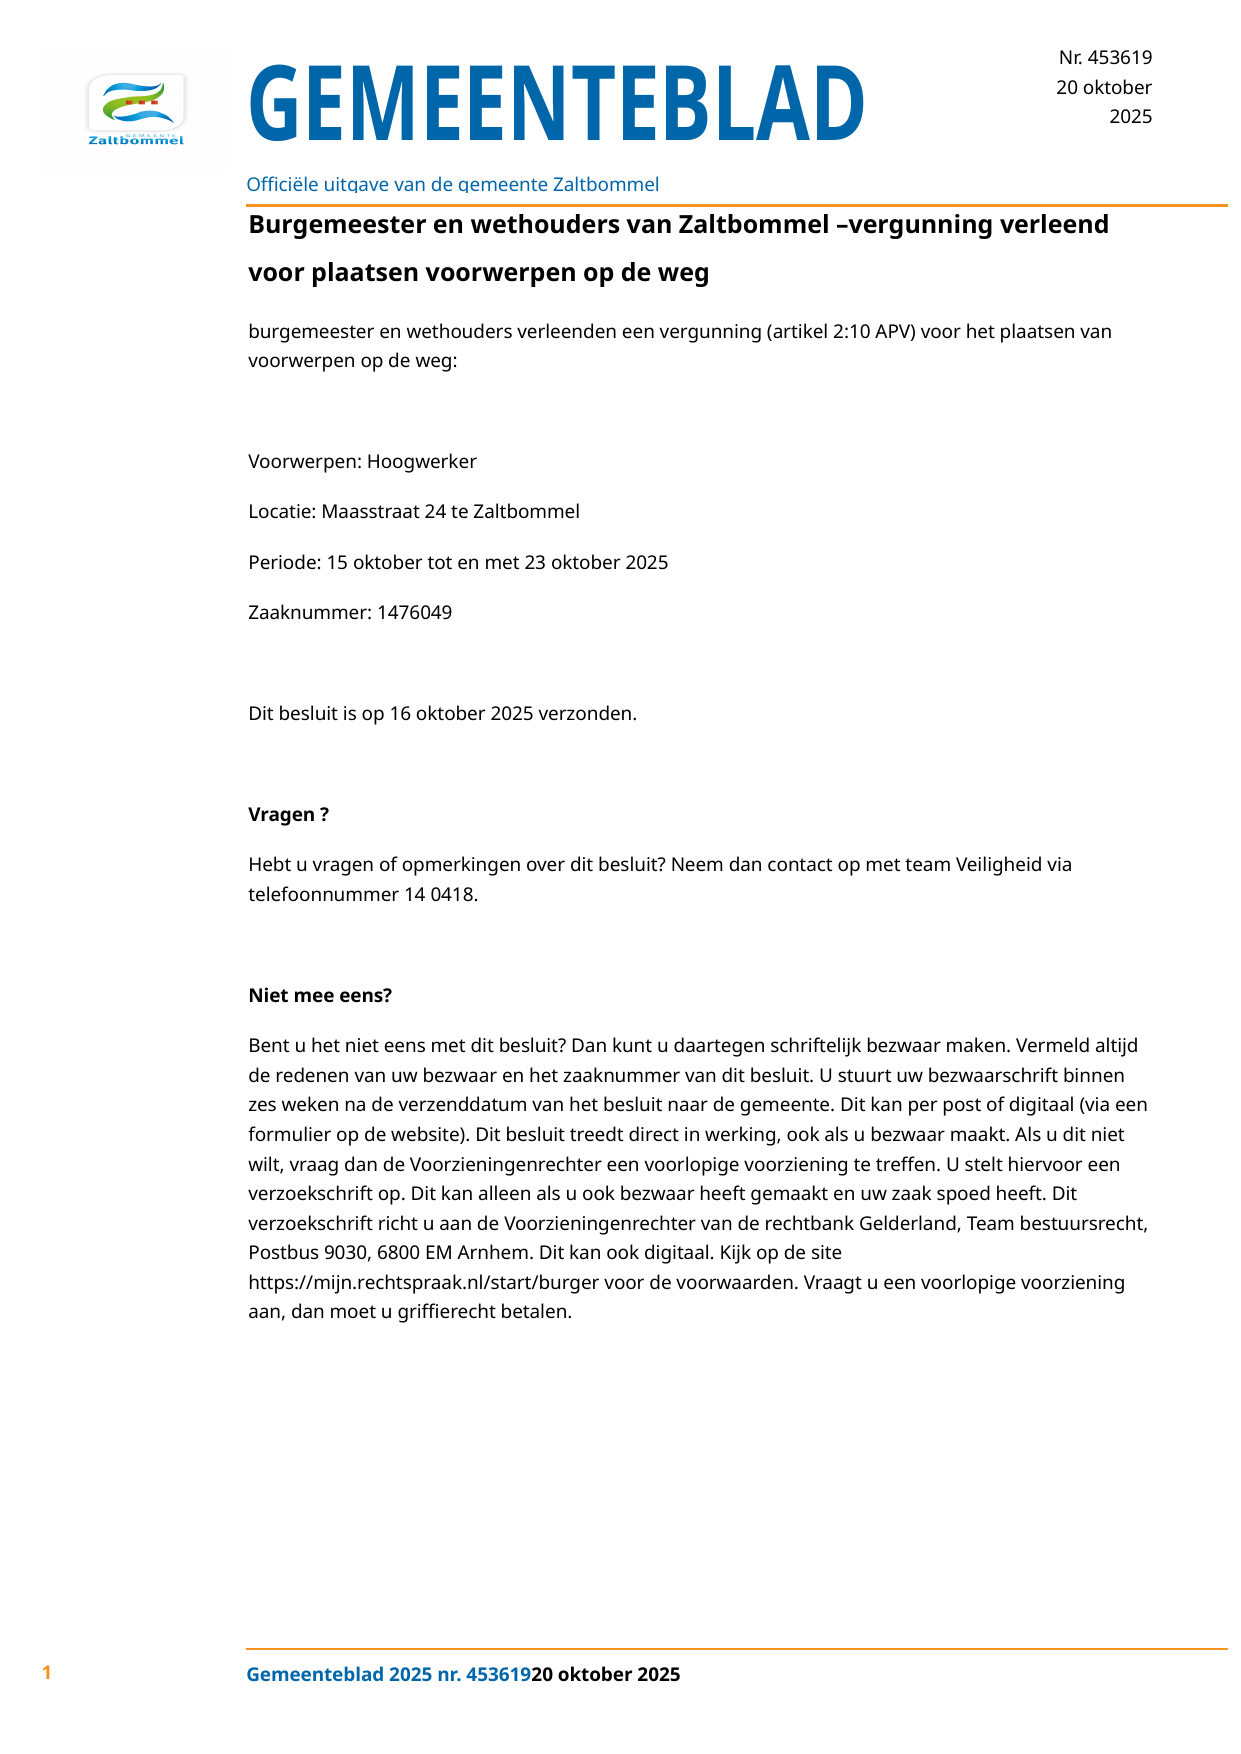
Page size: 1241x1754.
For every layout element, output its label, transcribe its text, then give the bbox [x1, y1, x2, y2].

text burgemeester en wethouders verleenden een vergunning (artikel 2:10 APV) voor het plaatsen van voorwerpen op de weg: [248, 318, 1152, 373]
picture [41, 47, 231, 172]
text Voorwerpen: Hoogwerker [248, 448, 1152, 474]
text Hebt u vragen of opmerkingen over dit besluit? Neem dan contact op met team Veiligheid via telefoonnummer 14 0418. [248, 852, 1152, 907]
text Burgemeester en wethouders van Zaltbommel –vergunning verleend voor plaatsen voorwerpen op de weg [248, 207, 1152, 288]
text Vragen ? [248, 801, 1152, 827]
text Dit besluit is op 16 oktober 2025 verzonden. [248, 700, 1152, 726]
text Periode: 15 oktober tot en met 23 oktober 2025 [248, 549, 1152, 575]
text Niet mee eens? [248, 982, 1152, 1008]
text Locatie: Maasstraat 24 te Zaltbommel [248, 499, 1152, 524]
text Zaaknummer: 1476049 [248, 599, 1152, 625]
text Bent u het niet eens met dit besluit? Dan kunt u daartegen schriftelijk bezwaar maken. Vermeld altijd de redenen van uw bezwaar en het zaaknummer van dit besluit. U stuurt uw bezwaarschrift binnen zes weken na de verzenddatum van het besluit naar de gemeente. Dit kan per post of digitaal (via een formulier op de website). Dit besluit treedt direct in werking, ook als u bezwaar maakt. Als u dit niet wilt, vraag dan de Voorzieningenrechter een voorlopige voorziening te treffen. U stelt hiervoor een verzoekschrift op. Dit kan alleen als u ook bezwaar heeft gemaakt en uw zaak spoed heeft. Dit verzoekschrift richt u aan de Voorzieningenrechter van de rechtbank Gelderland, Team bestuursrecht, Postbus 9030, 6800 EM Arnhem. Dit kan ook digitaal. Kijk op de site https://mijn.rechtspraak.nl/start/burger voor de voorwaarden. Vraagt u een voorlopige voorziening aan, dan moet u griffierecht betalen. [248, 1032, 1152, 1324]
